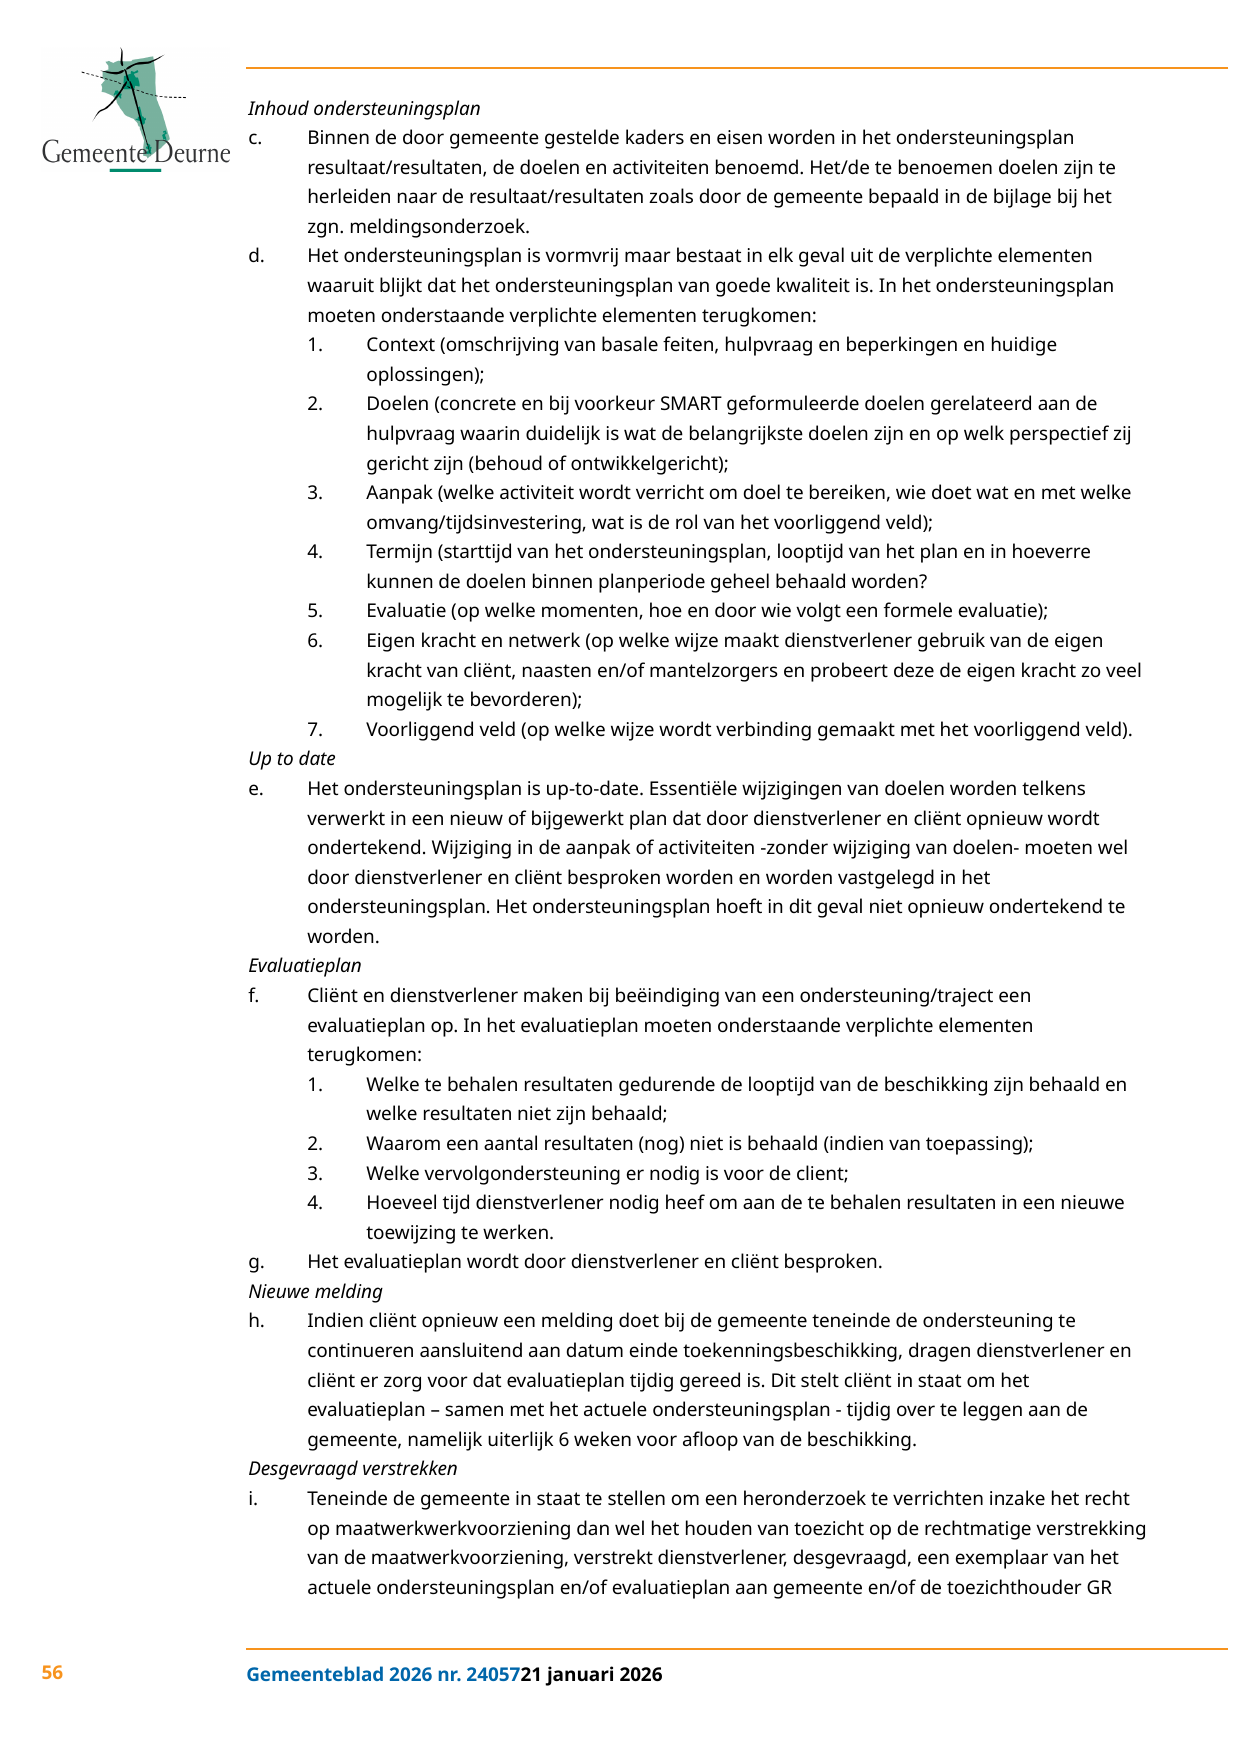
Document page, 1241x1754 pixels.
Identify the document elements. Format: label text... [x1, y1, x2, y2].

list Context (omschrijving van basale feiten, hulpvraag en beperkingen en huidige oplossingen); [307, 331, 1152, 387]
list Indien cliënt opnieuw een melding doet bij de gemeente teneinde de ondersteuning te continueren aansluitend aan datum einde toekenningsbeschikking, dragen dienstverlener en cliënt er zorg voor dat evaluatieplan tijdig gereed is. Dit stelt cliënt in staat om het evaluatieplan – samen met het actuele ondersteuningsplan - tijdig over te leggen aan de gemeente, namelijk uiterlijk 6 weken voor afloop van de beschikking. [248, 1308, 1152, 1452]
list Evaluatie (op welke momenten, hoe en door wie volgt een formele evaluatie); [307, 598, 1152, 623]
list Termijn (starttijd van het ondersteuningsplan, looptijd van het plan en in hoeverre kunnen de doelen binnen planperiode geheel behaald worden? [307, 538, 1152, 594]
text Up to date [248, 746, 1152, 771]
list Cliënt en dienstverlener maken bij beëindiging van een ondersteuning/traject een evaluatieplan op. In het evaluatieplan moeten onderstaande verplichte elementen terugkomen: [248, 982, 1152, 1067]
picture [41, 47, 231, 172]
list Hoeveel tijd dienstverlener nodig heef om aan de te behalen resultaten in een nieuwe toewijzing te werken. [307, 1189, 1152, 1245]
text Inhoud ondersteuningsplan [248, 95, 1152, 121]
text Nieuwe melding [248, 1278, 1152, 1304]
list Het ondersteuningsplan is up-to-date. Essentiële wijzigingen van doelen worden telkens verwerkt in een nieuw of bijgewerkt plan dat door dienstverlener en cliënt opnieuw wordt ondertekend. Wijziging in de aanpak of activiteiten -zonder wijziging van doelen- moeten wel door dienstverlener en cliënt besproken worden en worden vastgelegd in het ondersteuningsplan. Het ondersteuningsplan hoeft in dit geval niet opnieuw ondertekend te worden. [248, 775, 1152, 949]
text Desgevraagd verstrekken [248, 1456, 1152, 1481]
list Het evaluatieplan wordt door dienstverlener en cliënt besproken. [248, 1248, 1152, 1274]
list Welke vervolgondersteuning er nodig is voor de client; [307, 1160, 1152, 1186]
list Doelen (concrete en bij voorkeur SMART geformuleerde doelen gerelateerd aan de hulpvraag waarin duidelijk is wat de belangrijkste doelen zijn en op welk perspectief zij gericht zijn (behoud of ontwikkelgericht); [307, 391, 1152, 476]
list Welke te behalen resultaten gedurende de looptijd van de beschikking zijn behaald en welke resultaten niet zijn behaald; [307, 1071, 1152, 1126]
list Voorliggend veld (op welke wijze wordt verbinding gemaakt met het voorliggend veld). [307, 716, 1152, 742]
list Waarom een aantal resultaten (nog) niet is behaald (indien van toepassing); [307, 1130, 1152, 1156]
list Teneinde de gemeente in staat te stellen om een heronderzoek te verrichten inzake het recht op maatwerkwerkvoorziening dan wel het houden van toezicht op de rechtmatige verstrekking van de maatwerkvoorziening, verstrekt dienstverlener, desgevraagd, een exemplaar van het actuele ondersteuningsplan en/of evaluatieplan aan gemeente en/of de toezichthouder GR [248, 1485, 1152, 1600]
text Evaluatieplan [248, 953, 1152, 978]
list Eigen kracht en netwerk (op welke wijze maakt dienstverlener gebruik van de eigen kracht van cliënt, naasten en/of mantelzorgers en probeert deze de eigen kracht zo veel mogelijk te bevorderen); [307, 627, 1152, 712]
list Aanpak (welke activiteit wordt verricht om doel te bereiken, wie doet wat en met welke omvang/tijdsinvestering, wat is de rol van het voorliggend veld); [307, 479, 1152, 535]
list Het ondersteuningsplan is vormvrij maar bestaat in elk geval uit de verplichte elementen waaruit blijkt dat het ondersteuningsplan van goede kwaliteit is. In het ondersteuningsplan moeten onderstaande verplichte elementen terugkomen: [248, 243, 1152, 328]
list Binnen de door gemeente gestelde kaders en eisen worden in het ondersteuningsplan resultaat/resultaten, de doelen en activiteiten benoemd. Het/de te benoemen doelen zijn te herleiden naar de resultaat/resultaten zoals door de gemeente bepaald in de bijlage bij het zgn. meldingsonderzoek. [248, 124, 1152, 239]
